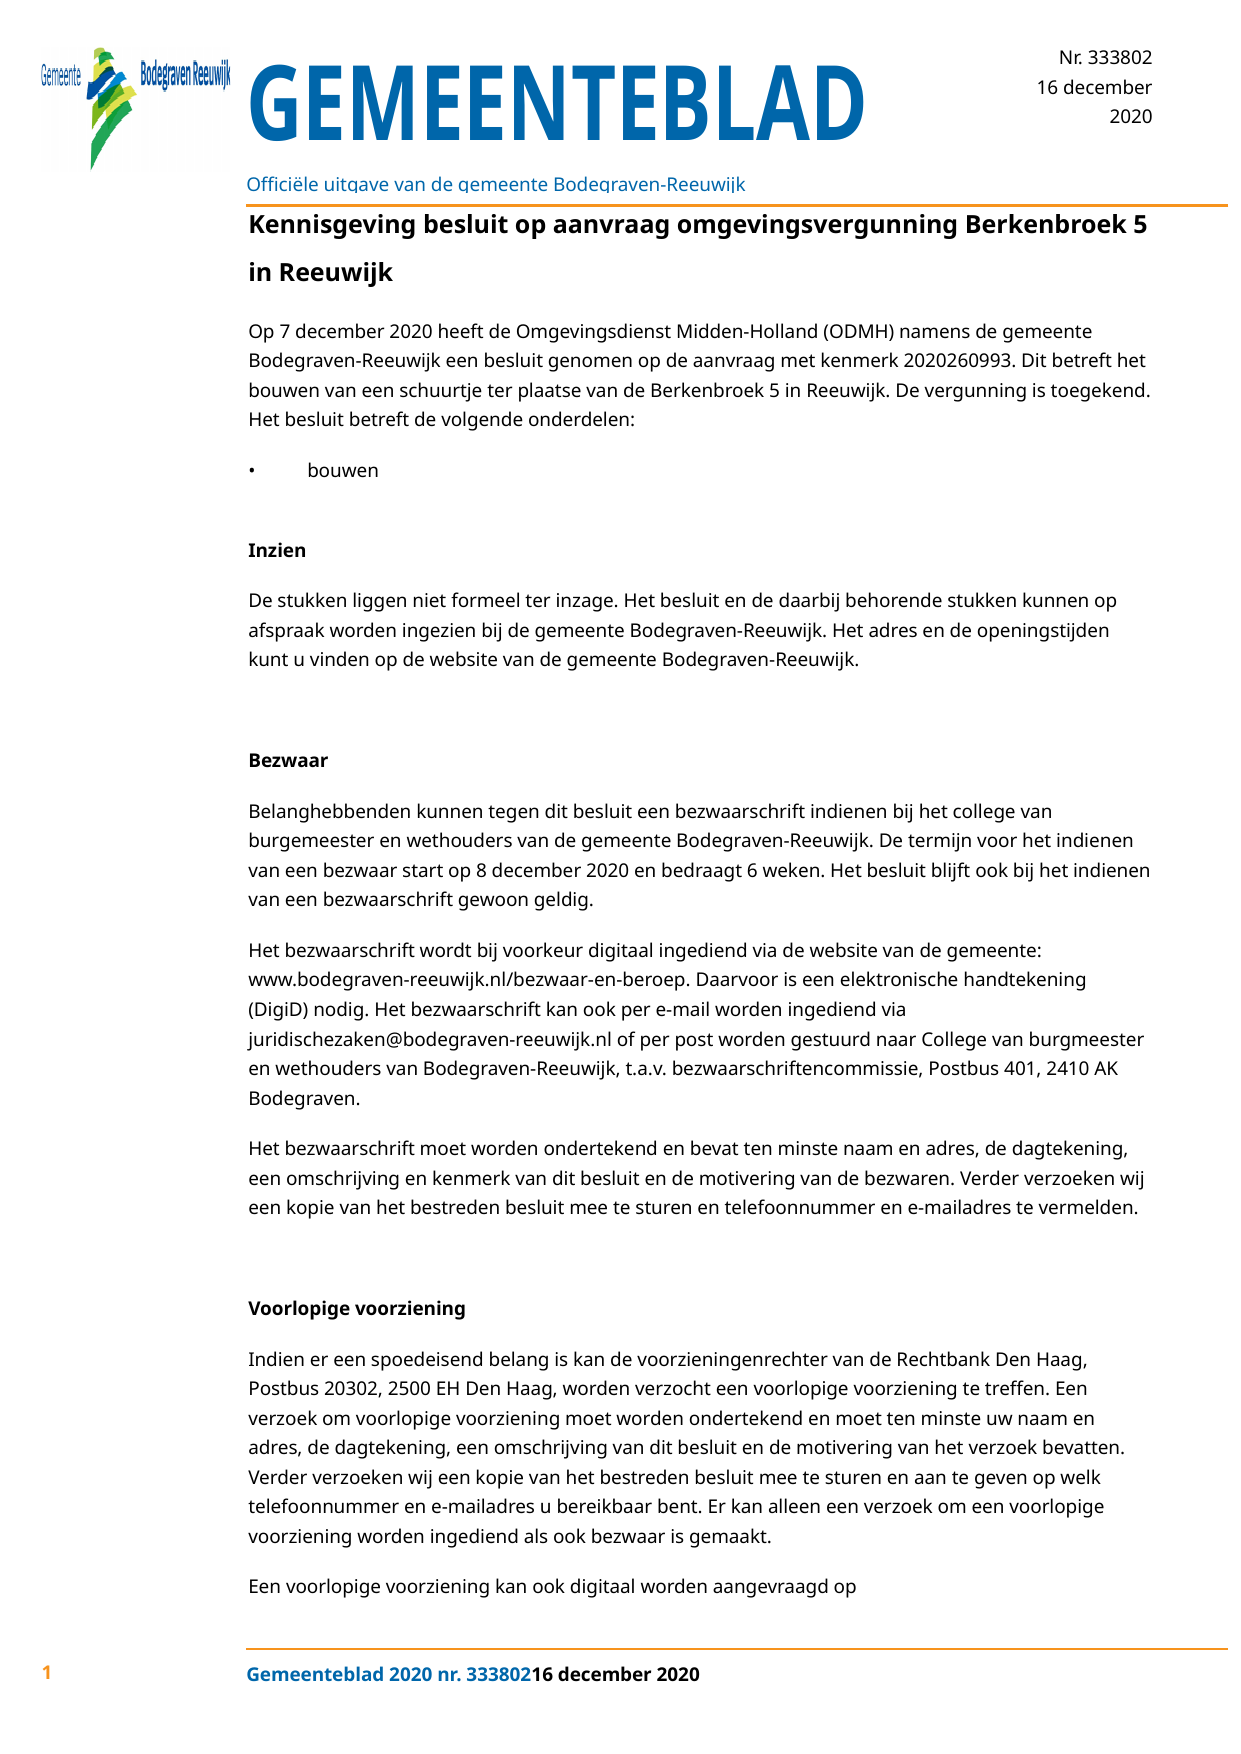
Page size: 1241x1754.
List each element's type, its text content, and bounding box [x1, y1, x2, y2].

text Op 7 december 2020 heeft de Omgevingsdienst Midden-Holland (ODMH) namens de gemeente Bodegraven-Reeuwijk een besluit genomen op de aanvraag met kenmerk 2020260993. Dit betreft het bouwen van een schuurtje ter plaatse van de Berkenbroek 5 in Reeuwijk. De vergunning is toegekend. Het besluit betreft de volgende onderdelen: [248, 318, 1152, 432]
text Het bezwaarschrift moet worden ondertekend en bevat ten minste naam en adres, de dagtekening, een omschrijving en kenmerk van dit besluit en de motivering van de bezwaren. Verder verzoeken wij een kopie van het bestreden besluit mee te sturen en telefoonnummer en e-mailadres te vermelden. [248, 1135, 1152, 1220]
text Het bezwaarschrift wordt bij voorkeur digitaal ingediend via de website van de gemeente: www.bodegraven-reeuwijk.nl/bezwaar-en-beroep. Daarvoor is een elektronische handtekening (DigiD) nodig. Het bezwaarschrift kan ook per e-mail worden ingediend via juridischezaken@bodegraven-reeuwijk.nl of per post worden gestuurd naar College van burgmeester en wethouders van Bodegraven-Reeuwijk, t.a.v. bezwaarschriftencommissie, Postbus 401, 2410 AK Bodegraven. [248, 937, 1152, 1111]
text Voorlopige voorziening [248, 1295, 1152, 1321]
text Kennisgeving besluit op aanvraag omgevingsvergunning Berkenbroek 5 in Reeuwijk [248, 207, 1152, 288]
text Een voorlopige voorziening kan ook digitaal worden aangevraagd op [248, 1574, 1152, 1599]
text De stukken liggen niet formeel ter inzage. Het besluit en de daarbij behorende stukken kunnen op afspraak worden ingezien bij de gemeente Bodegraven-Reeuwijk. Het adres en de openingstijden kunt u vinden op de website van de gemeente Bodegraven-Reeuwijk. [248, 587, 1152, 672]
picture [41, 47, 231, 172]
text Bezwaar [248, 747, 1152, 773]
list bouwen [248, 457, 1152, 483]
text Inzien [248, 537, 1152, 563]
text Indien er een spoedeisend belang is kan de voorzieningenrechter van de Rechtbank Den Haag, Postbus 20302, 2500 EH Den Haag, worden verzocht een voorlopige voorziening te treffen. Een verzoek om voorlopige voorziening moet worden ondertekend en moet ten minste uw naam en adres, de dagtekening, een omschrijving van dit besluit en de motivering van het verzoek bevatten. Verder verzoeken wij een kopie van het bestreden besluit mee te sturen en aan te geven op welk telefoonnummer en e-mailadres u bereikbaar bent. Er kan alleen een verzoek om een voorlopige voorziening worden ingediend als ook bezwaar is gemaakt. [248, 1346, 1152, 1549]
text Belanghebbenden kunnen tegen dit besluit een bezwaarschrift indienen bij het college van burgemeester en wethouders van de gemeente Bodegraven-Reeuwijk. De termijn voor het indienen van een bezwaar start op 8 december 2020 en bedraagt 6 weken. Het besluit blijft ook bij het indienen van een bezwaarschrift gewoon geldig. [248, 798, 1152, 912]
